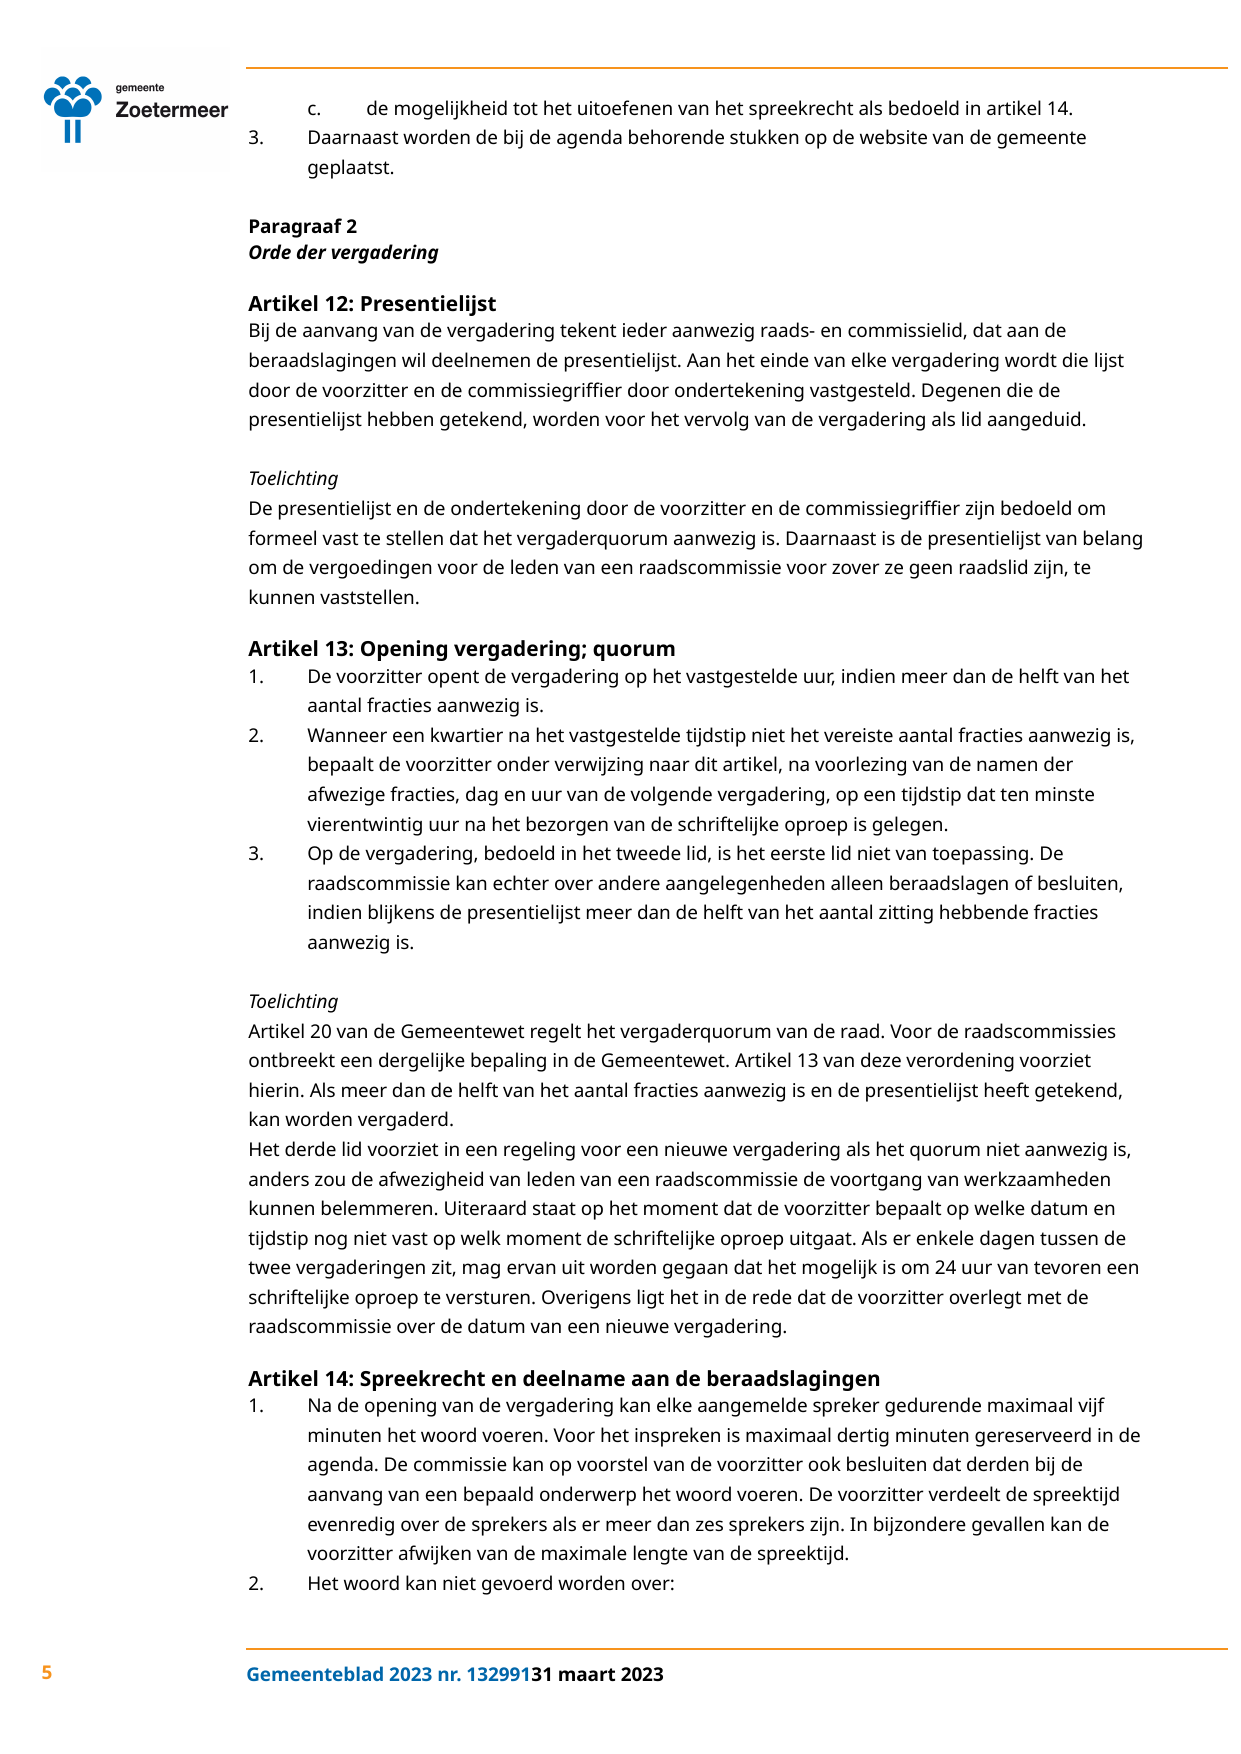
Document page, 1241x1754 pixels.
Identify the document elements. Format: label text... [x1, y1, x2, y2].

text Artikel 12: Presentielijst [248, 289, 1152, 318]
picture [41, 47, 231, 172]
list Wanneer een kwartier na het vastgestelde tijdstip niet het vereiste aantal fracties aanwezig is, bepaalt de voorzitter onder verwijzing naar dit artikel, na voorlezing van de namen der afwezige fracties, dag en uur van de volgende vergadering, op een tijdstip dat ten minste vierentwintig uur na het bezorgen van de schriftelijke oproep is gelegen. [248, 722, 1152, 836]
text Toelichting [248, 466, 1152, 491]
list Op de vergadering, bedoeld in het tweede lid, is het eerste lid niet van toepassing. De raadscommissie kan echter over andere aangelegenheden alleen beraadslagen of besluiten, indien blijkens de presentielijst meer dan de helft van het aantal zitting hebbende fracties aanwezig is. [248, 840, 1152, 955]
list De voorzitter opent de vergadering op het vastgestelde uur, indien meer dan de helft van het aantal fracties aanwezig is. [248, 663, 1152, 718]
text De presentielijst en de ondertekening door de voorzitter en de commissiegriffier zijn bedoeld om formeel vast te stellen dat het vergaderquorum aanwezig is. Daarnaast is de presentielijst van belang om de vergoedingen voor de leden van een raadscommissie voor zover ze geen raadslid zijn, te kunnen vaststellen. [248, 495, 1152, 610]
text Artikel 14: Spreekrecht en deelname aan de beraadslagingen [248, 1364, 1152, 1392]
list Daarnaast worden de bij de agenda behorende stukken op de website van de gemeente geplaatst. [248, 124, 1152, 180]
text Artikel 13: Opening vergadering; quorum [248, 634, 1152, 663]
text Artikel 20 van de Gemeentewet regelt het vergaderquorum van de raad. Voor de raadscommissies ontbreekt een dergelijke bepaling in de Gemeentewet. Artikel 13 van deze verordening voorziet hierin. Als meer dan de helft van het aantal fracties aanwezig is en de presentielijst heeft getekend, kan worden vergaderd. [248, 1018, 1152, 1132]
text Orde der vergadering [248, 239, 1152, 264]
text Het derde lid voorziet in een regeling voor een nieuwe vergadering als het quorum niet aanwezig is, anders zou de afwezigheid van leden van een raadscommissie de voortgang van werkzaamheden kunnen belemmeren. Uiteraard staat op het moment dat de voorzitter bepaalt op welke datum en tijdstip nog niet vast op welk moment de schriftelijke oproep uitgaat. Als er enkele dagen tussen de twee vergaderingen zit, mag ervan uit worden gegaan dat het mogelijk is om 24 uur van tevoren een schriftelijke oproep te versturen. Overigens ligt het in de rede dat de voorzitter overlegt met de raadscommissie over de datum van een nieuwe vergadering. [248, 1136, 1152, 1339]
list Na de opening van de vergadering kan elke aangemelde spreker gedurende maximaal vijf minuten het woord voeren. Voor het inspreken is maximaal dertig minuten gereserveerd in de agenda. De commissie kan op voorstel van de voorzitter ook besluiten dat derden bij de aanvang van een bepaald onderwerp het woord voeren. De voorzitter verdeelt de spreektijd evenredig over de sprekers als er meer dan zes sprekers zijn. In bijzondere gevallen kan de voorzitter afwijken van de maximale lengte van de spreektijd. [248, 1392, 1152, 1566]
text Paragraaf 2 [248, 213, 1152, 239]
text Bij de aanvang van de vergadering tekent ieder aanwezig raads- en commissielid, dat aan de beraadslagingen wil deelnemen de presentielijst. Aan het einde van elke vergadering wordt die lijst door de voorzitter en de commissiegriffier door ondertekening vastgesteld. Degenen die de presentielijst hebben getekend, worden voor het vervolg van de vergadering als lid aangeduid. [248, 318, 1152, 432]
list Het woord kan niet gevoerd worden over: [248, 1570, 1152, 1596]
list de mogelijkheid tot het uitoefenen van het spreekrecht als bedoeld in artikel 14. [307, 95, 1152, 121]
text Toelichting [248, 988, 1152, 1014]
